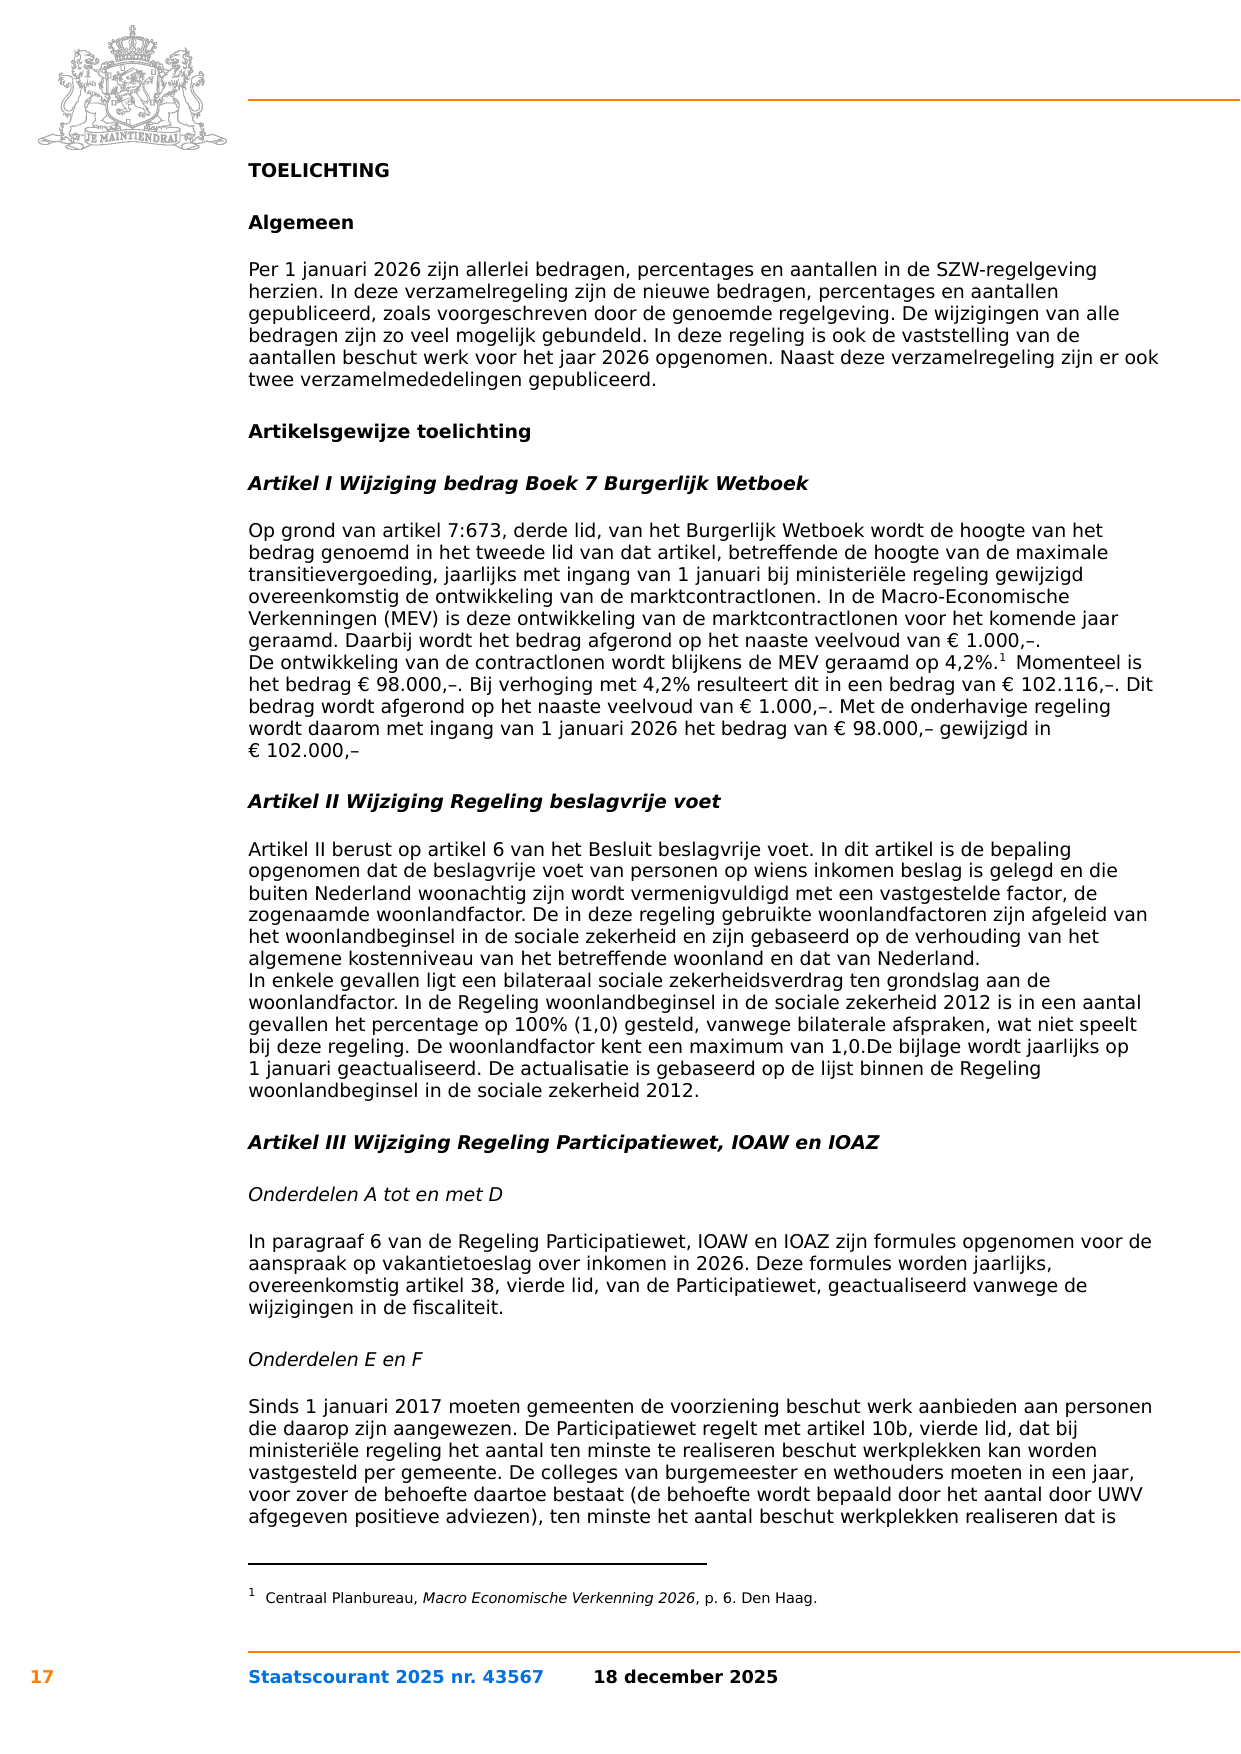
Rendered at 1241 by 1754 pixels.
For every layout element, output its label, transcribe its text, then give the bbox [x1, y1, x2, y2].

subtitle Artikel III Wijziging Regeling Participatiewet, IOAW en IOAZ [248, 1132, 1163, 1154]
subtitle Artikel II Wijziging Regeling beslagvrije voet [248, 791, 1163, 813]
text Sinds 1 januari 2017 moeten gemeenten de voorziening beschut werk aanbieden aan personen die daarop zijn aangewezen. De Participatiewet regelt met artikel 10b, vierde lid, dat bij ministeriële regeling het aantal ten minste te realiseren beschut werkplekken kan worden vastgesteld per gemeente. De colleges van burgemeester en wethouders moeten in een jaar, voor zover de behoefte daartoe bestaat (de behoefte wordt bepaald door het aantal door UWV afgegeven positieve adviezen), ten minste het aantal beschut werkplekken realiseren dat is [248, 1396, 1163, 1528]
subtitle Artikel I Wijziging bedrag Boek 7 Burgerlijk Wetboek [248, 473, 1163, 495]
text Artikel II berust op artikel 6 van het Besluit beslagvrije voet. In dit artikel is de bepaling opgenomen dat de beslagvrije voet van personen op wiens inkomen beslag is gelegd en die buiten Nederland woonachtig zijn wordt vermenigvuldigd met een vastgestelde factor, de zogenaamde woonlandfactor. De in deze regeling gebruikte woonlandfactoren zijn afgeleid van het woonlandbeginsel in de sociale zekerheid en zijn gebaseerd op de verhouding van het algemene kostenniveau van het betreffende woonland en dat van Nederland. [248, 838, 1163, 970]
subtitle Onderdelen E en F [248, 1349, 1163, 1371]
text Centraal Planbureau, Macro Economische Verkenning 2026, p. 6. Den Haag. [248, 1586, 1163, 1608]
text De ontwikkeling van de contractlonen wordt blijkens de MEV geraamd op 4,2%. Momenteel is het bedrag € 98.000,–. Bij verhoging met 4,2% resulteert dit in een bedrag van € 102.116,–. Dit bedrag wordt afgerond op het naaste veelvoud van € 1.000,–. Met de onderhavige regeling wordt daarom met ingang van 1 januari 2026 het bedrag van € 98.000,– gewijzigd in € 102.000,– [248, 652, 1163, 761]
text In enkele gevallen ligt een bilateraal sociale zekerheidsverdrag ten grondslag aan de woonlandfactor. In de Regeling woonlandbeginsel in de sociale zekerheid 2012 is in een aantal gevallen het percentage op 100% (1,0) gesteld, vanwege bilaterale afspraken, wat niet speelt bij deze regeling. De woonlandfactor kent een maximum van 1,0.De bijlage wordt jaarlijks op 1 januari geactualiseerd. De actualisatie is gebaseerd op de lijst binnen de Regeling woonlandbeginsel in de sociale zekerheid 2012. [248, 970, 1163, 1102]
text Op grond van artikel 7:673, derde lid, van het Burgerlijk Wetboek wordt de hoogte van het bedrag genoemd in het tweede lid van dat artikel, betreffende de hoogte van de maximale transitievergoeding, jaarlijks met ingang van 1 januari bij ministeriële regeling gewijzigd overeenkomstig de ontwikkeling van de marktcontractlonen. In de Macro-Economische Verkenningen (MEV) is deze ontwikkeling van de marktcontractlonen voor het komende jaar geraamd. Daarbij wordt het bedrag afgerond op het naaste veelvoud van € 1.000,–. [248, 520, 1163, 652]
subtitle TOELICHTING [248, 160, 1163, 182]
picture [38, 25, 227, 150]
subtitle Artikelsgewijze toelichting [248, 421, 1163, 443]
subtitle Onderdelen A tot en met D [248, 1184, 1163, 1206]
text Per 1 januari 2026 zijn allerlei bedragen, percentages en aantallen in de SZW-regelgeving herzien. In deze verzamelregeling zijn de nieuwe bedragen, percentages en aantallen gepubliceerd, zoals voorgeschreven door de genoemde regelgeving. De wijzigingen van alle bedragen zijn zo veel mogelijk gebundeld. In deze regeling is ook de vaststelling van de aantallen beschut werk voor het jaar 2026 opgenomen. Naast deze verzamelregeling zijn er ook twee verzamelmededelingen gepubliceerd. [248, 259, 1163, 391]
subtitle Algemeen [248, 212, 1163, 234]
text In paragraaf 6 van de Regeling Participatiewet, IOAW en IOAZ zijn formules opgenomen voor de aanspraak op vakantietoeslag over inkomen in 2026. Deze formules worden jaarlijks, overeenkomstig artikel 38, vierde lid, van de Participatiewet, geactualiseerd vanwege de wijzigingen in de fiscaliteit. [248, 1231, 1163, 1319]
